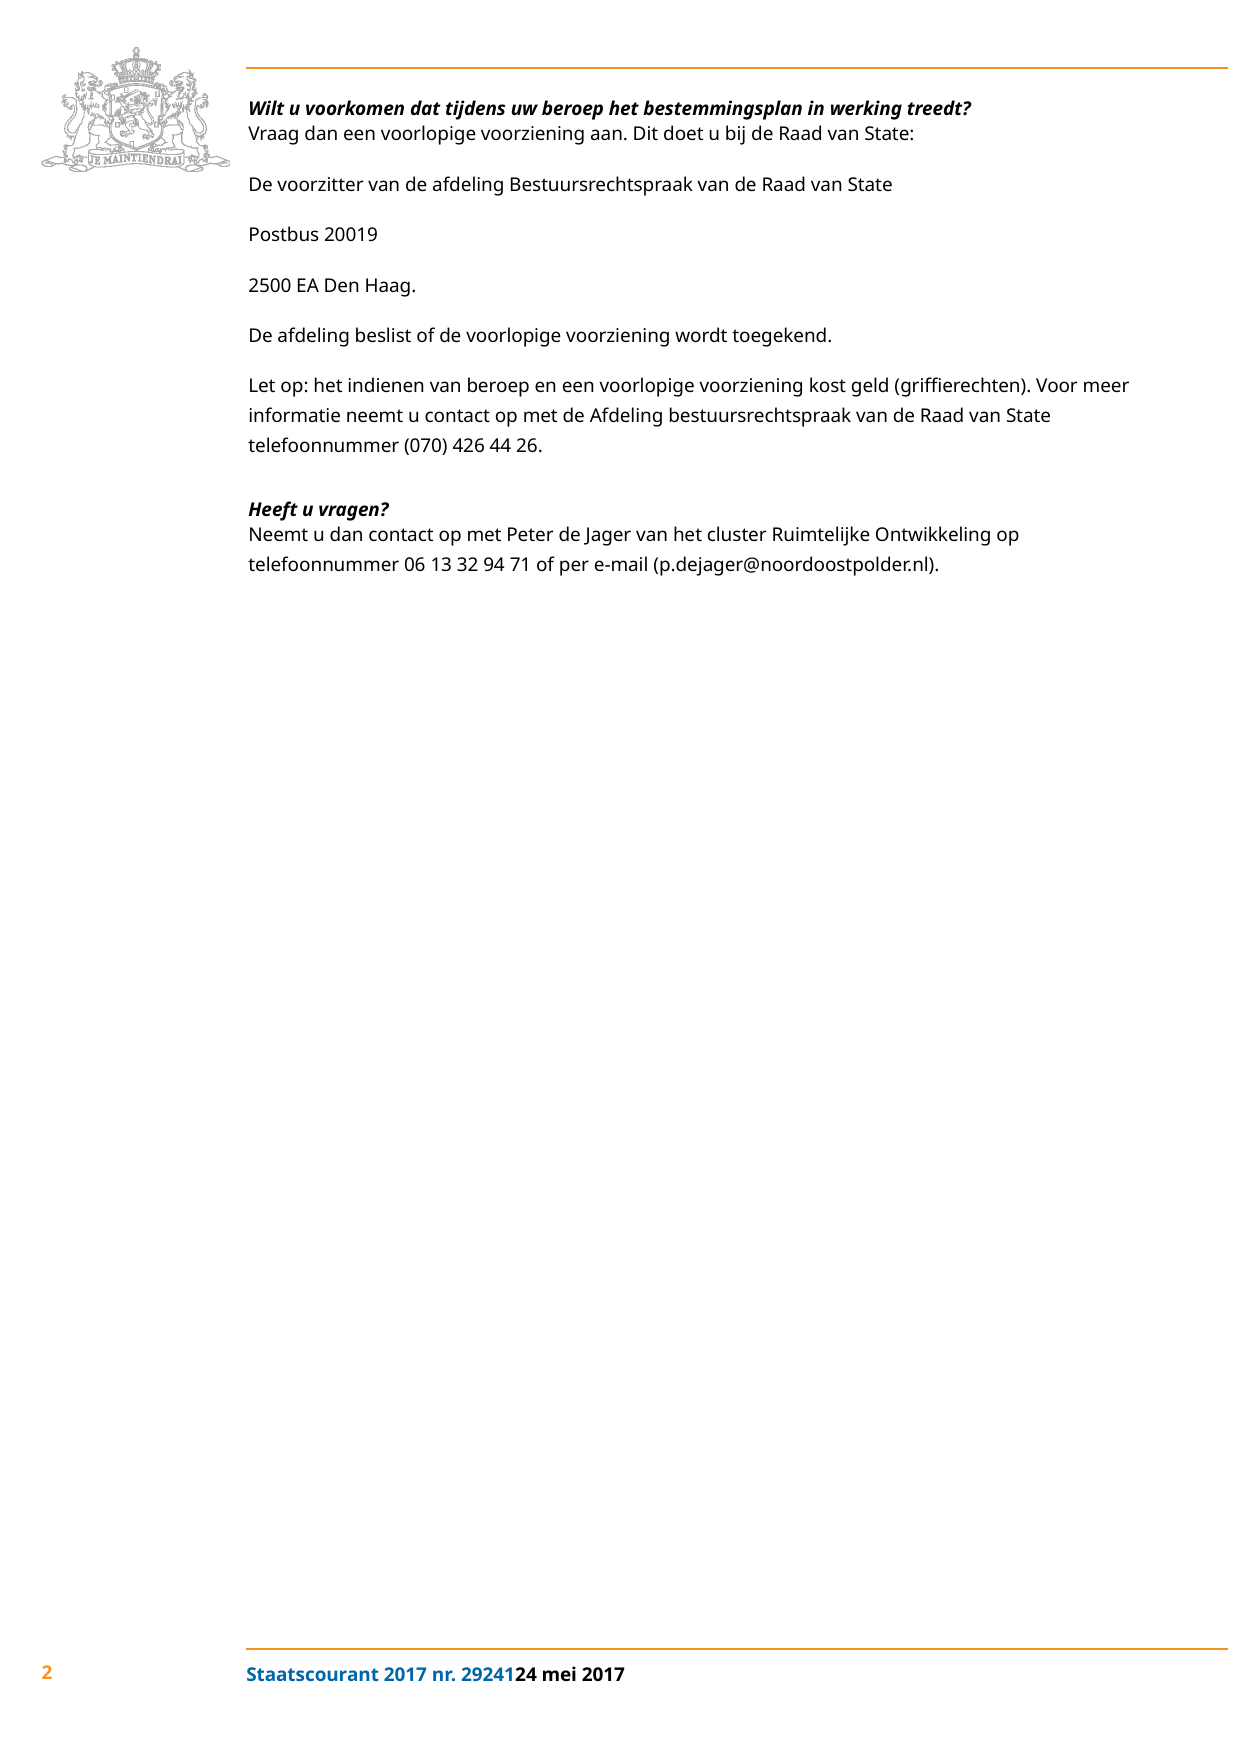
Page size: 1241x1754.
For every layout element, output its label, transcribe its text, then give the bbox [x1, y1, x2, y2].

picture [41, 47, 231, 172]
text Neemt u dan contact op met Peter de Jager van het cluster Ruimtelijke Ontwikkeling op telefoonnummer 06 13 32 94 71 of per e-mail (p.dejager@noordoostpolder.nl). [248, 521, 1152, 577]
text 2500 EA Den Haag. [248, 272, 1152, 297]
text Wilt u voorkomen dat tijdens uw beroep het bestemmingsplan in werking treedt? [248, 95, 1152, 121]
text Let op: het indienen van beroep en een voorlopige voorziening kost geld (griffierechten). Voor meer informatie neemt u contact op met de Afdeling bestuursrechtspraak van de Raad van State telefoonnummer (070) 426 44 26. [248, 373, 1152, 457]
text De voorzitter van de afdeling Bestuursrechtspraak van de Raad van State [248, 171, 1152, 197]
text De afdeling beslist of de voorlopige voorziening wordt toegekend. [248, 322, 1152, 348]
text Postbus 20019 [248, 221, 1152, 247]
text Vraag dan een voorlopige voorziening aan. Dit doet u bij de Raad van State: [248, 121, 1152, 146]
text Heeft u vragen? [248, 496, 1152, 521]
